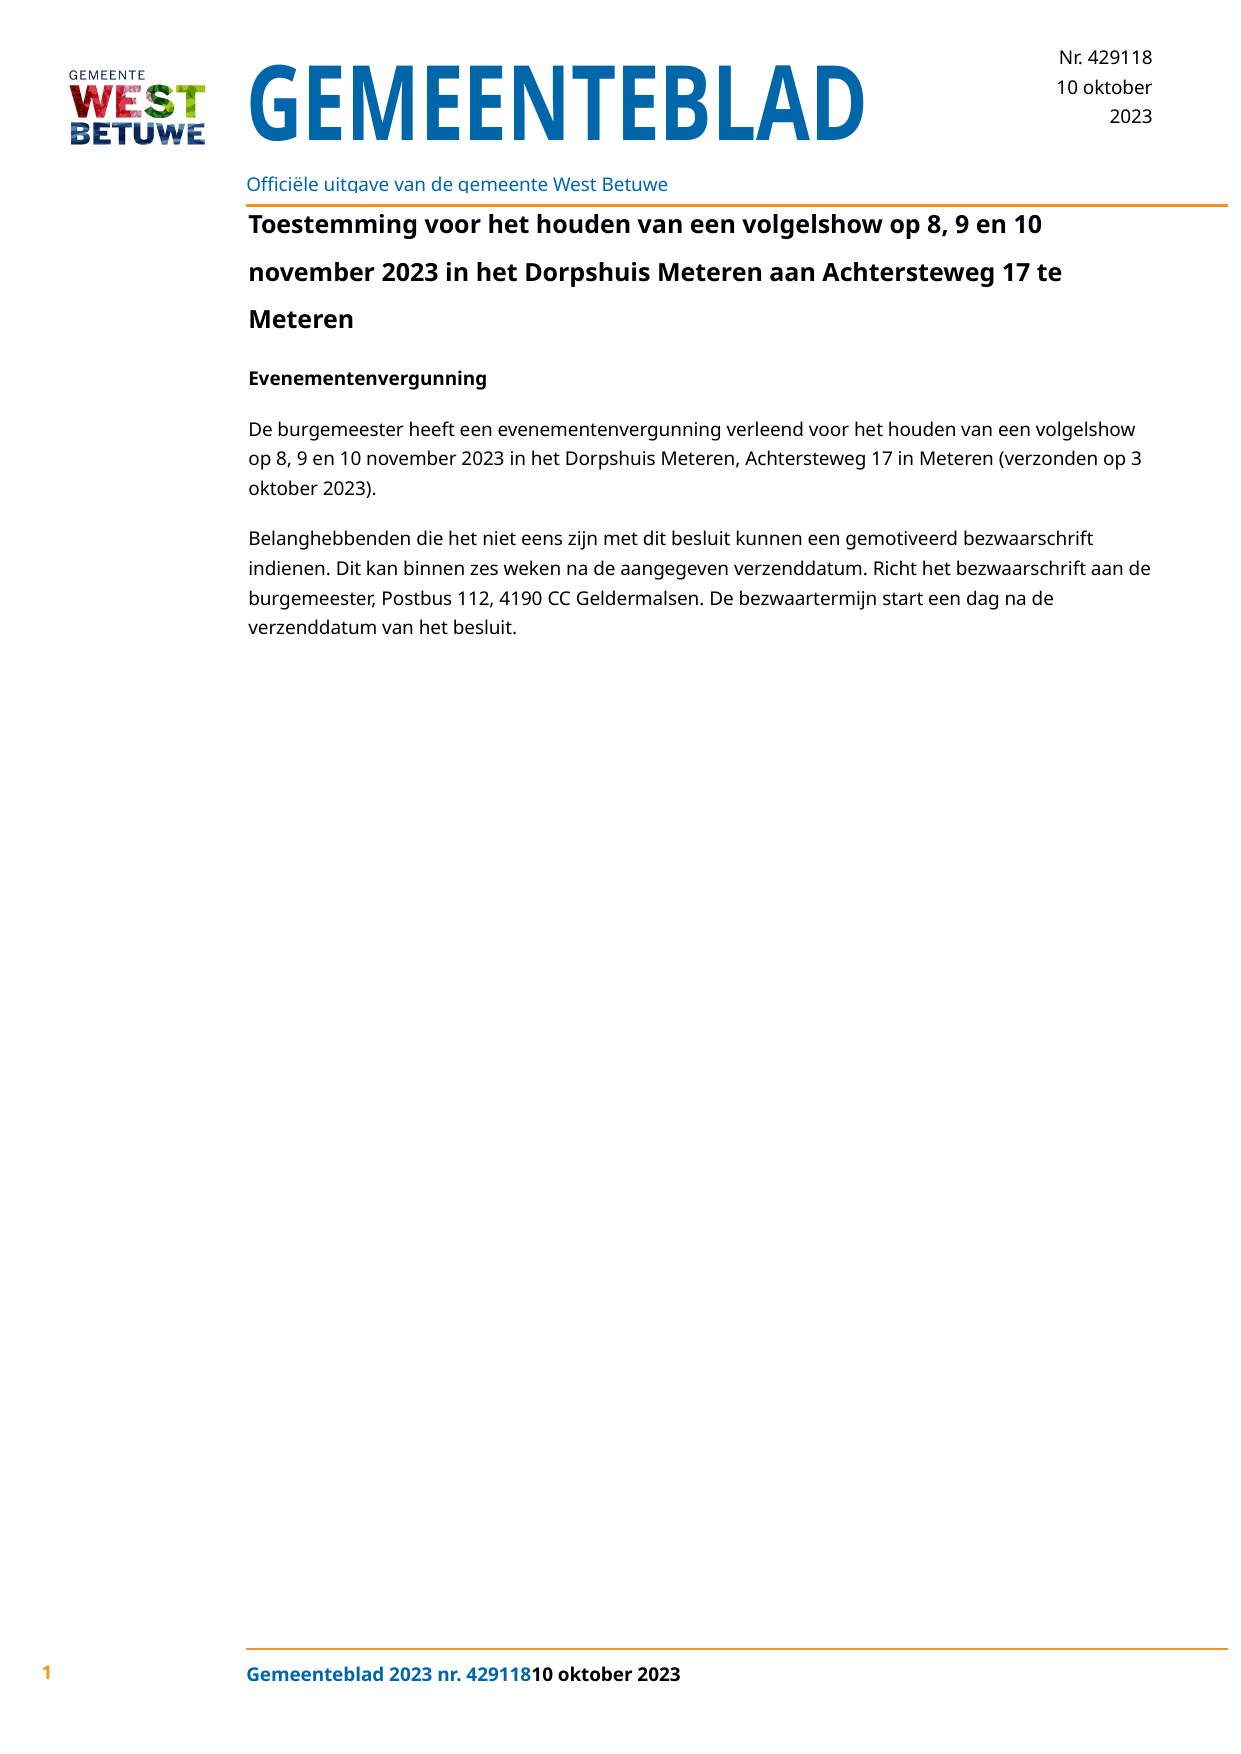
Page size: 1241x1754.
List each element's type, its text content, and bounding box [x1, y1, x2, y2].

picture [41, 47, 231, 172]
text De burgemeester heeft een evenementenvergunning verleend voor het houden van een volgelshow op 8, 9 en 10 november 2023 in het Dorpshuis Meteren, Achtersteweg 17 in Meteren (verzonden op 3 oktober 2023). [248, 416, 1152, 501]
text Toestemming voor het houden van een volgelshow op 8, 9 en 10 november 2023 in het Dorpshuis Meteren aan Achtersteweg 17 te Meteren [248, 207, 1152, 336]
text Evenementenvergunning [248, 366, 1152, 391]
text Belanghebbenden die het niet eens zijn met dit besluit kunnen een gemotiveerd bezwaarschrift indienen. Dit kan binnen zes weken na de aangegeven verzenddatum. Richt het bezwaarschrift aan de burgemeester, Postbus 112, 4190 CC Geldermalsen. De bezwaartermijn start een dag na de verzenddatum van het besluit. [248, 526, 1152, 640]
